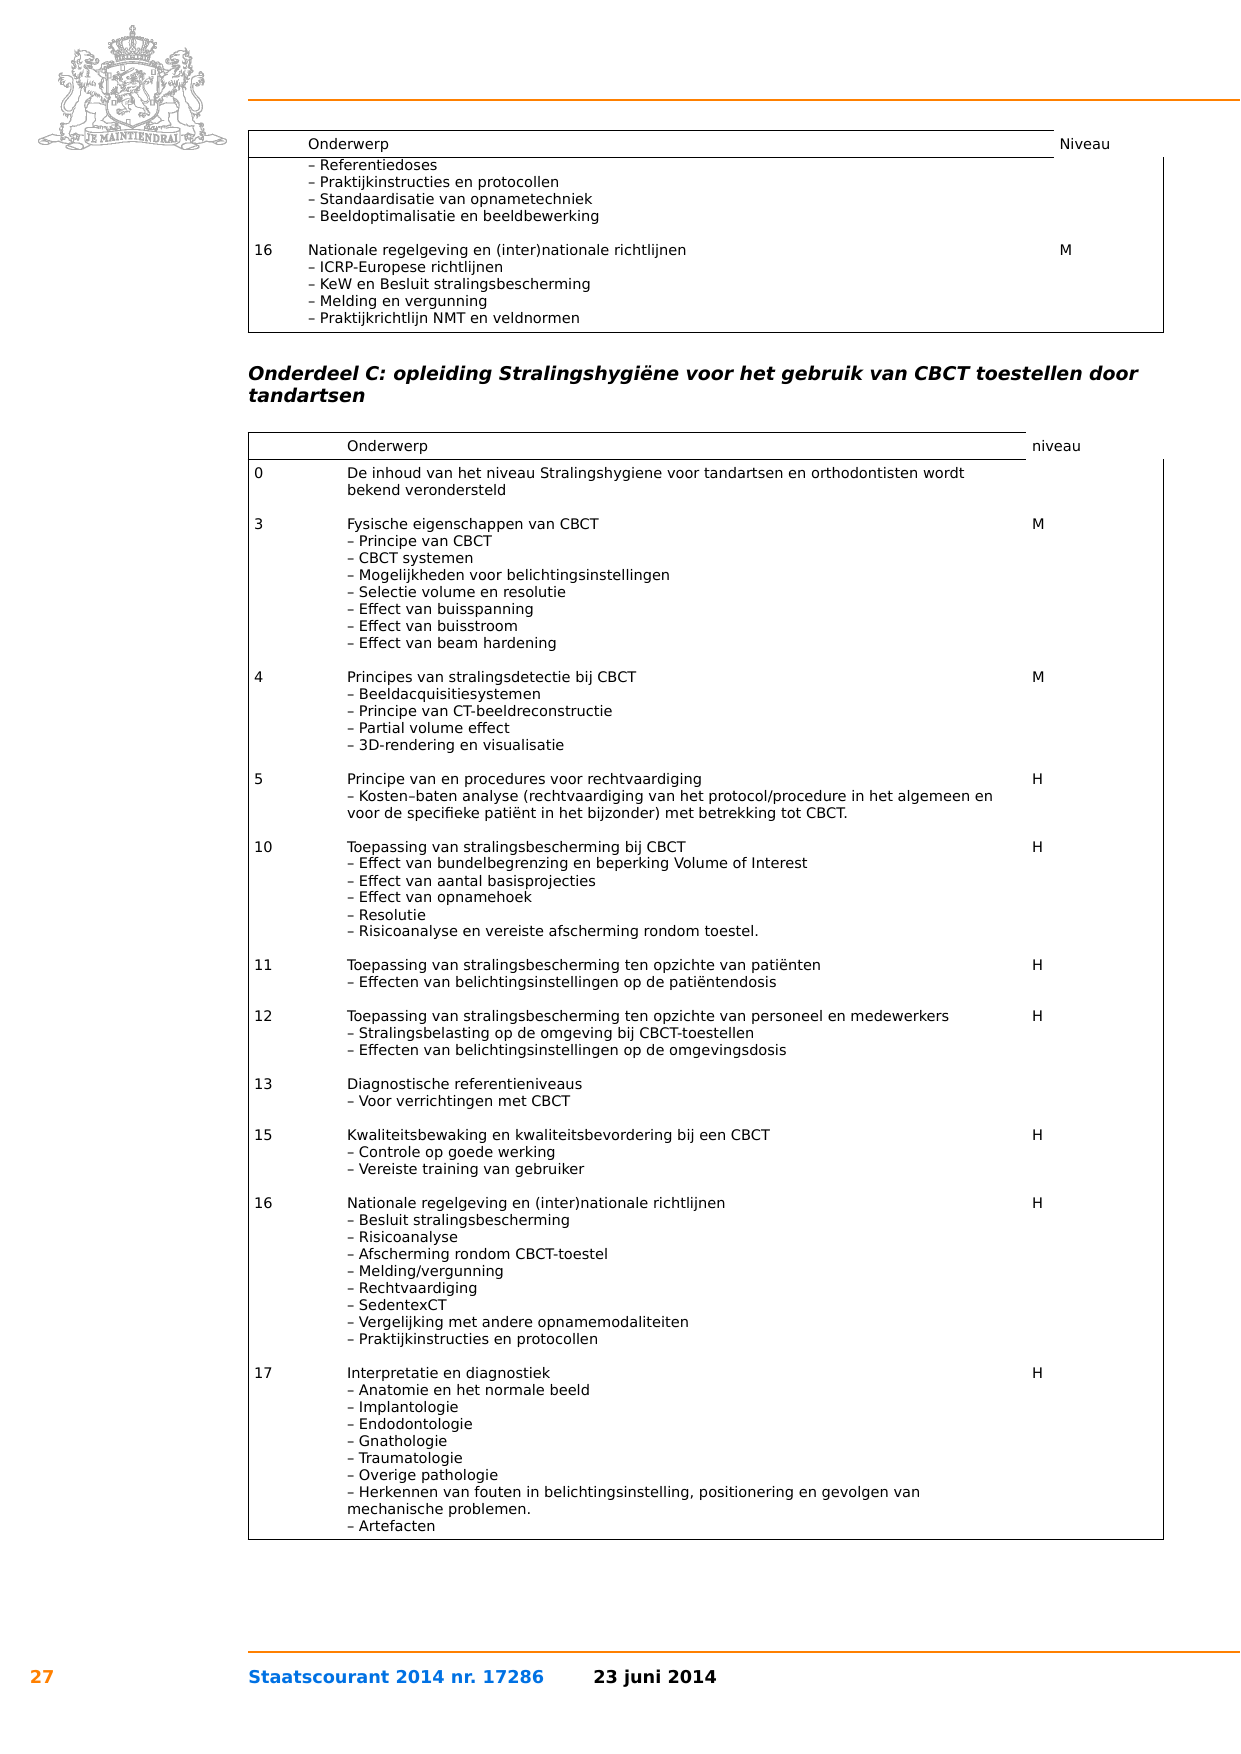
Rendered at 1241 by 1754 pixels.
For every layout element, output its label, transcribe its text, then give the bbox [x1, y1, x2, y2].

table_cell [1026, 1348, 1163, 1365]
table_cell 17 [249, 1365, 341, 1539]
table_cell Nationale regelgeving en (inter)nationale richtlijnen – Besluit stralingsbescherming – Risicoanalyse – Afscherming rondom CBCT-toestel – Melding/vergunning – Rechtvaardiging – SedentexCT – Vergelijking met andere opnamemodaliteiten – Praktijkinstructies en protocollen [341, 1195, 1026, 1348]
table_cell [249, 991, 341, 1008]
table_cell Principe van en procedures voor rechtvaardiging – Kosten–baten analyse (rechtvaardiging van het protocol/procedure in het algemeen en voor de specifieke patiënt in het bijzonder) met betrekking tot CBCT. [341, 771, 1026, 821]
table_cell 3 [249, 516, 341, 652]
table_header niveau [1026, 433, 1163, 459]
table_cell [1026, 1110, 1163, 1127]
table_cell 12 [249, 1008, 341, 1059]
table_cell Toepassing van stralingsbescherming ten opzichte van personeel en medewerkers – Stralingsbelasting op de omgeving bij CBCT-toestellen – Effecten van belichtingsinstellingen op de omgevingsdosis [341, 1008, 1026, 1059]
table_cell [341, 1110, 1026, 1127]
table_cell M [1026, 669, 1163, 753]
table_cell [341, 499, 1026, 516]
table_cell Toepassing van stralingsbescherming bij CBCT – Effect van bundelbegrenzing en beperking Volume of Interest – Effect van aantal basisprojecties – Effect van opnamehoek – Resolutie – Risicoanalyse en vereiste afscherming rondom toestel. [341, 839, 1026, 940]
table_cell Diagnostische referentieniveaus – Voor verrichtingen met CBCT [341, 1076, 1026, 1110]
table_cell [341, 652, 1026, 669]
table_cell H [1026, 1365, 1163, 1539]
table_cell 15 [249, 1127, 341, 1178]
table_cell Toepassing van stralingsbescherming ten opzichte van patiënten – Effecten van belichtingsinstellingen op de patiëntendosis [341, 957, 1026, 991]
table_cell 5 [249, 771, 341, 821]
table_cell [341, 940, 1026, 957]
table_header Onderwerp [341, 433, 1026, 459]
table_cell [1026, 1059, 1163, 1076]
table_cell Principes van stralingsdetectie bij CBCT – Beeldacquisitiesystemen – Principe van CT-beeldreconstructie – Partial volume effect – 3D-rendering en visualisatie [341, 669, 1026, 753]
table_cell [302, 225, 1053, 242]
table_header Onderwerp [302, 131, 1053, 157]
table_cell [249, 1059, 341, 1076]
table_cell 10 [249, 839, 341, 940]
subtitle Onderdeel C: opleiding Stralingshygiëne voor het gebruik van CBCT toestellen door tandartsen [248, 363, 1163, 407]
table_cell [341, 1059, 1026, 1076]
table_cell M [1026, 516, 1163, 652]
table_cell De inhoud van het niveau Stralingshygiene voor tandartsen en orthodontisten wordt bekend verondersteld [341, 460, 1026, 499]
table_cell Kwaliteitsbewaking en kwaliteitsbevordering bij een CBCT – Controle op goede werking – Vereiste training van gebruiker [341, 1127, 1026, 1178]
table_cell [1026, 1076, 1163, 1110]
table_cell [249, 754, 341, 771]
table_cell Fysische eigenschappen van CBCT – Principe van CBCT – CBCT systemen – Mogelijkheden voor belichtingsinstellingen – Selectie volume en resolutie – Effect van buisspanning – Effect van buisstroom – Effect van beam hardening [341, 516, 1026, 652]
table_cell 16 [249, 242, 302, 332]
table_cell H [1026, 1127, 1163, 1178]
table_cell [249, 821, 341, 838]
table_cell [341, 1348, 1026, 1365]
table_cell [249, 225, 302, 242]
table_cell 11 [249, 957, 341, 991]
table_cell 16 [249, 1195, 341, 1348]
table_cell [341, 991, 1026, 1008]
table_cell [1026, 1178, 1163, 1195]
table_cell [341, 754, 1026, 771]
table_header [249, 131, 302, 157]
table_cell 13 [249, 1076, 341, 1110]
table_cell [249, 499, 341, 516]
table_cell [1026, 821, 1163, 838]
table_cell [1026, 652, 1163, 669]
table_cell [249, 1348, 341, 1365]
table_cell [1026, 460, 1163, 499]
table_cell Interpretatie en diagnostiek – Anatomie en het normale beeld – Implantologie – Endodontologie – Gnathologie – Traumatologie – Overige pathologie – Herkennen van fouten in belichtingsinstelling, positionering en gevolgen van mechanische problemen. – Artefacten [341, 1365, 1026, 1539]
table_cell – Referentiedoses – Praktijkinstructies en protocollen – Standaardisatie van opnametechniek – Beeldoptimalisatie en beeldbewerking [302, 158, 1053, 225]
table_cell [1026, 754, 1163, 771]
table_cell 0 [249, 460, 341, 499]
table_cell [249, 1178, 341, 1195]
table_cell [249, 158, 302, 225]
table_cell [1054, 225, 1163, 242]
table_cell M [1054, 242, 1163, 332]
table_cell [249, 940, 341, 957]
table_cell [1026, 499, 1163, 516]
table_cell H [1026, 771, 1163, 821]
table_cell [341, 1178, 1026, 1195]
table_cell [1054, 158, 1163, 225]
table_cell [249, 1110, 341, 1127]
table_header Niveau [1054, 131, 1163, 157]
table_cell 4 [249, 669, 341, 753]
table_cell H [1026, 957, 1163, 991]
table_cell Nationale regelgeving en (inter)nationale richtlijnen – ICRP-Europese richtlijnen – KeW en Besluit stralingsbescherming – Melding en vergunning – Praktijkrichtlijn NMT en veldnormen [302, 242, 1053, 332]
table_cell [249, 652, 341, 669]
table_cell [1026, 940, 1163, 957]
table_cell H [1026, 1008, 1163, 1059]
table_cell [1026, 991, 1163, 1008]
picture [38, 25, 227, 150]
table_header [249, 433, 341, 459]
table_cell [341, 821, 1026, 838]
table_cell H [1026, 839, 1163, 940]
table_cell H [1026, 1195, 1163, 1348]
